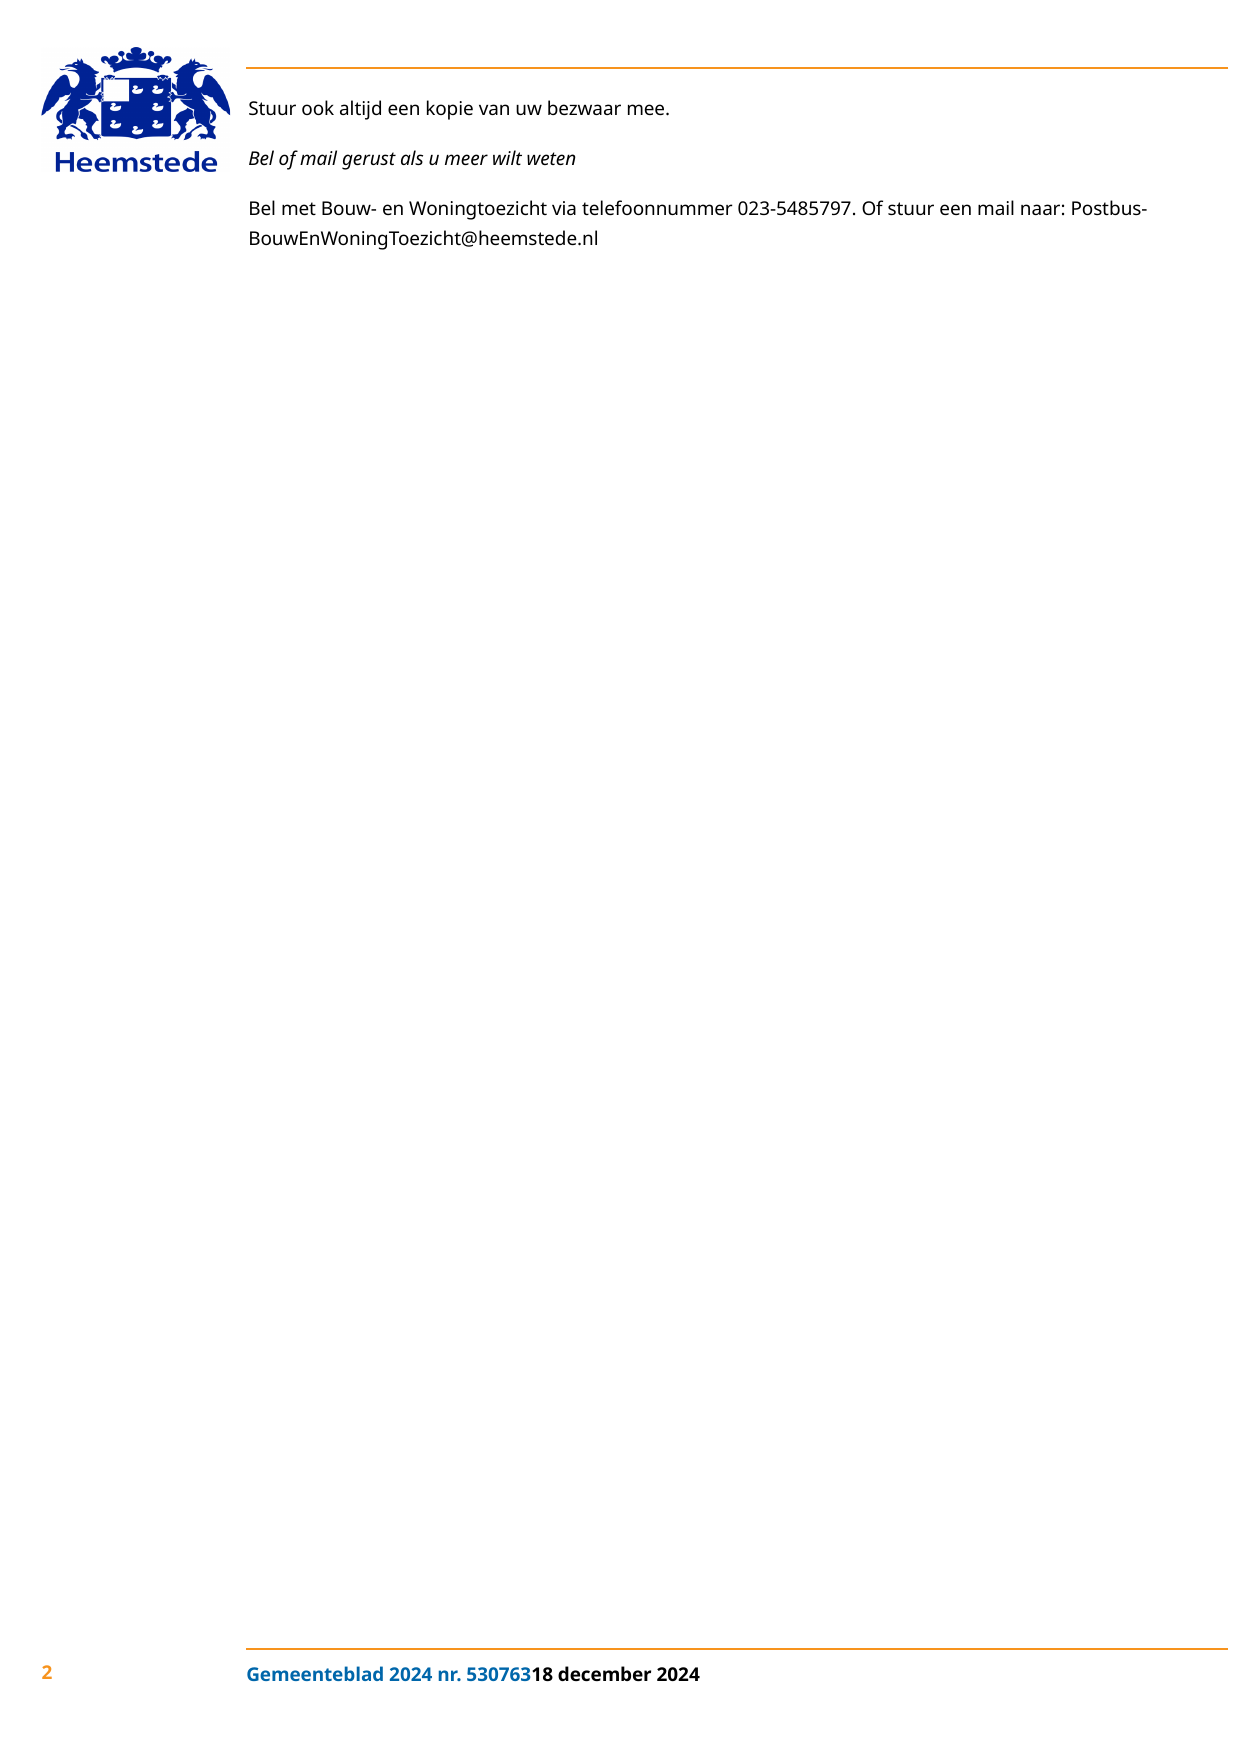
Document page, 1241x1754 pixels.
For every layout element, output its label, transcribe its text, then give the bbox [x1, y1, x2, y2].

text Bel of mail gerust als u meer wilt weten [248, 145, 1152, 171]
text Bel met Bouw- en Woningtoezicht via telefoonnummer 023-5485797. Of stuur een mail naar: Postbus-BouwEnWoningToezicht@heemstede.nl [248, 196, 1152, 251]
picture [41, 47, 231, 172]
text Stuur ook altijd een kopie van uw bezwaar mee. [248, 95, 1152, 121]
